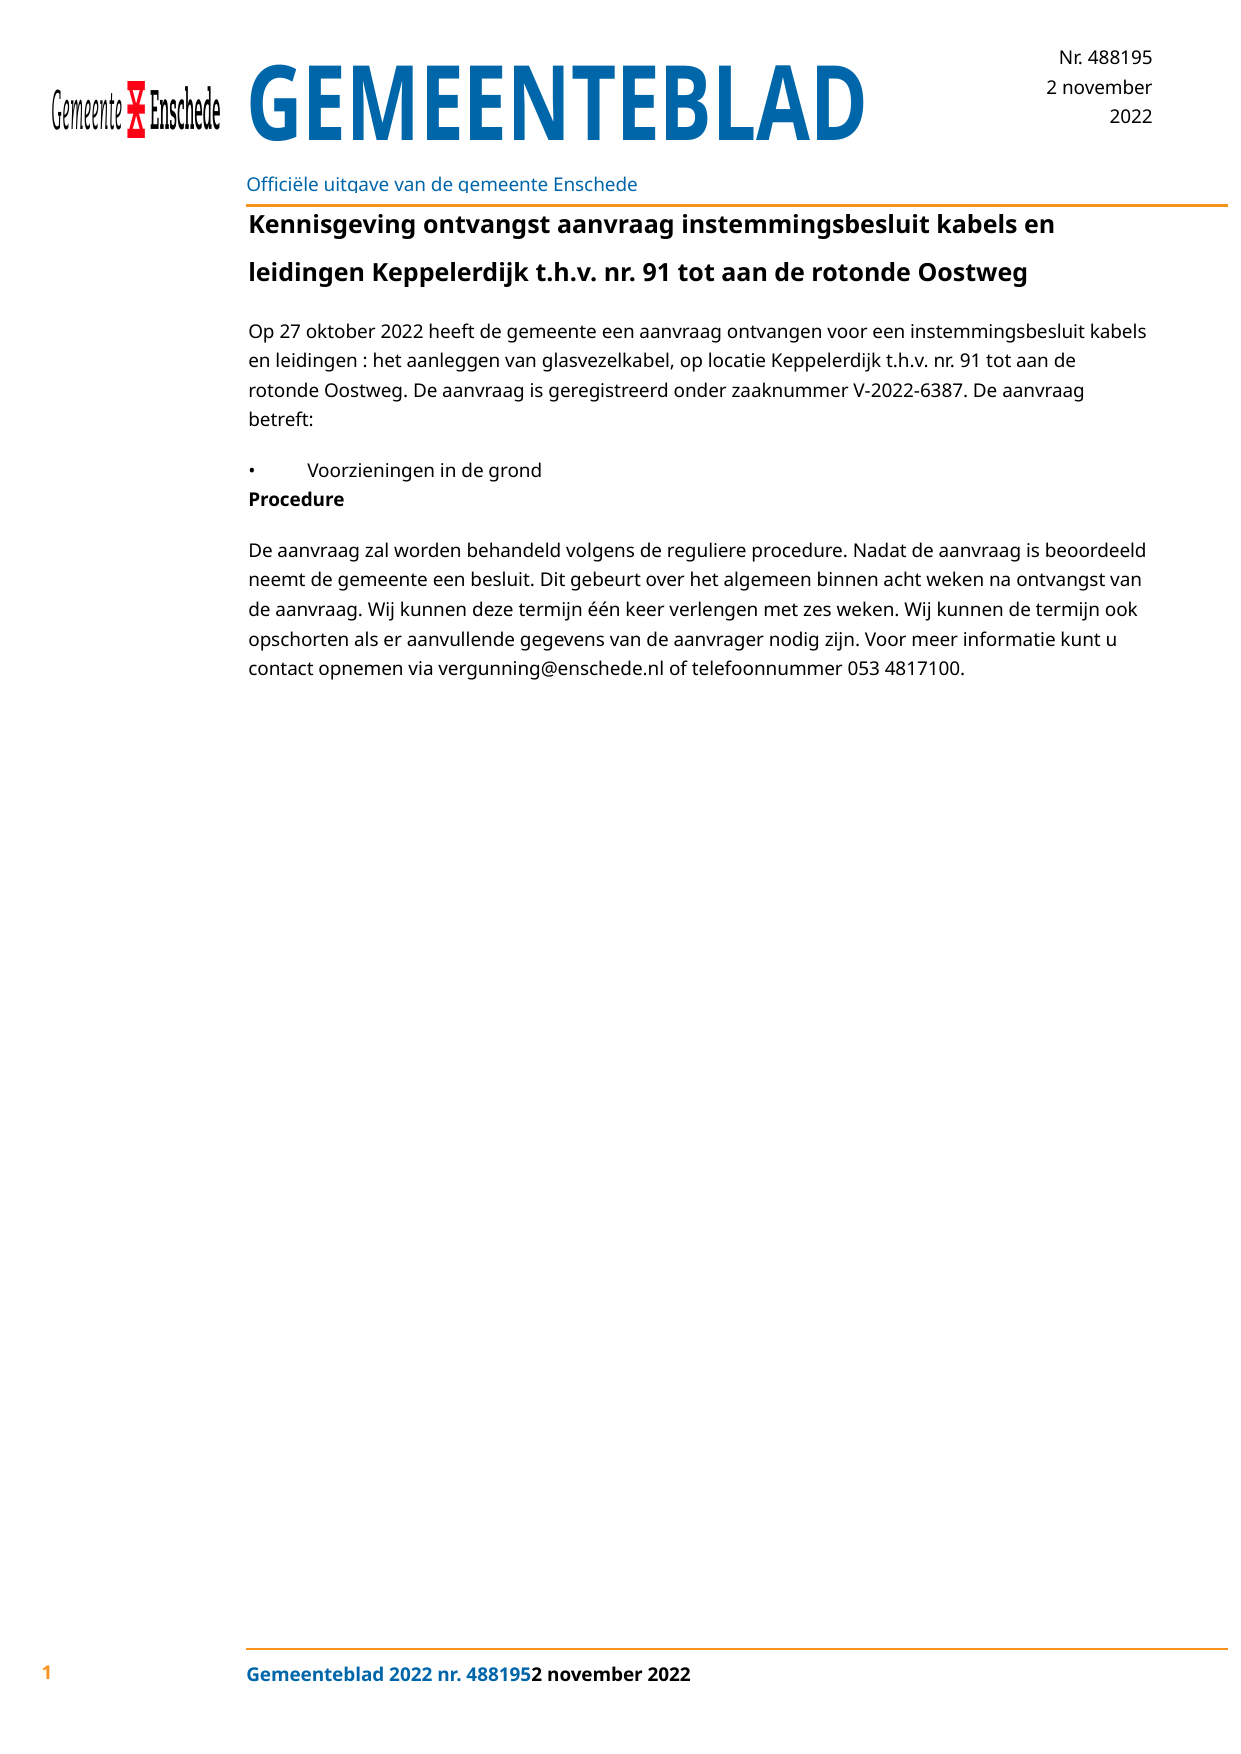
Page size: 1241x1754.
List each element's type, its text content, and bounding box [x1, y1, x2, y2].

text Op 27 oktober 2022 heeft de gemeente een aanvraag ontvangen voor een instemmingsbesluit kabels en leidingen : het aanleggen van glasvezelkabel, op locatie Keppelerdijk t.h.v. nr. 91 tot aan de rotonde Oostweg. De aanvraag is geregistreerd onder zaaknummer V-2022-6387. De aanvraag betreft: [248, 318, 1152, 432]
text Kennisgeving ontvangst aanvraag instemmingsbesluit kabels en leidingen Keppelerdijk t.h.v. nr. 91 tot aan de rotonde Oostweg [248, 207, 1152, 288]
picture [41, 47, 231, 172]
text Procedure [248, 487, 1152, 512]
text De aanvraag zal worden behandeld volgens de reguliere procedure. Nadat de aanvraag is beoordeeld neemt de gemeente een besluit. Dit gebeurt over het algemeen binnen acht weken na ontvangst van de aanvraag. Wij kunnen deze termijn één keer verlengen met zes weken. Wij kunnen de termijn ook opschorten als er aanvullende gegevens van de aanvrager nodig zijn. Voor meer informatie kunt u contact opnemen via vergunning@enschede.nl of telefoonnummer 053 4817100. [248, 537, 1152, 681]
list Voorzieningen in de grond [248, 457, 1152, 483]
